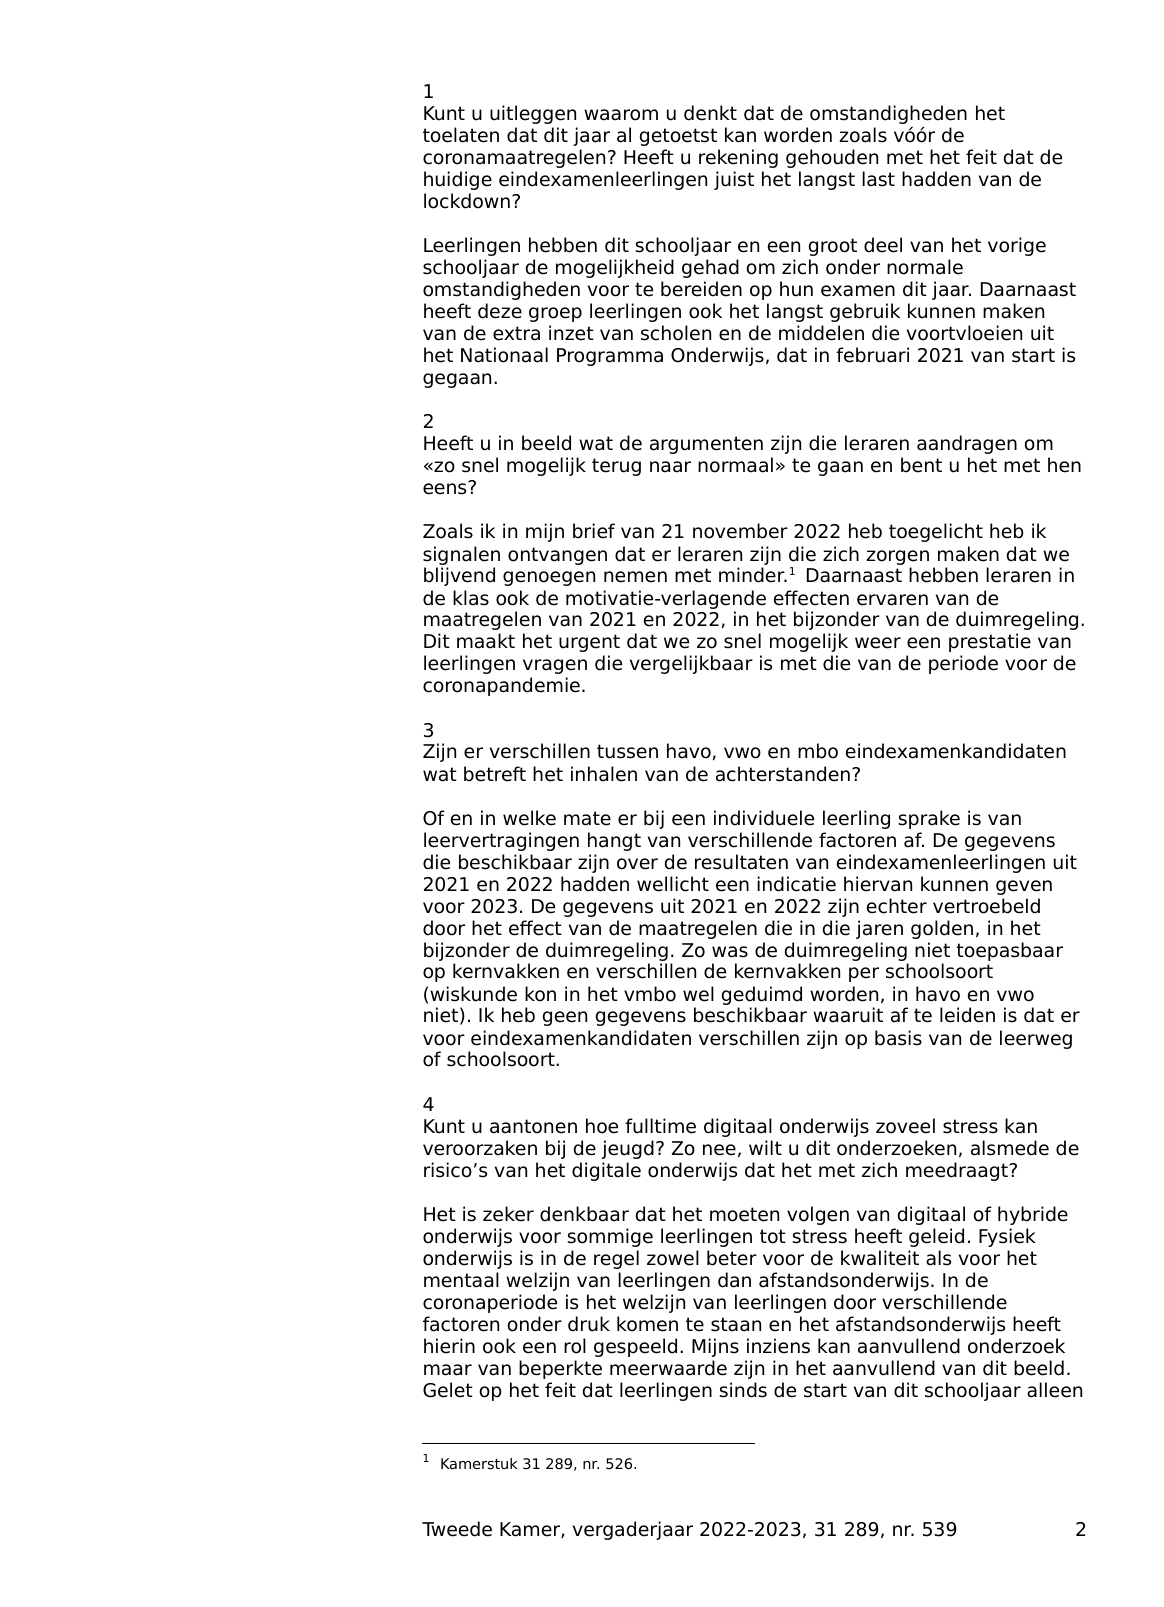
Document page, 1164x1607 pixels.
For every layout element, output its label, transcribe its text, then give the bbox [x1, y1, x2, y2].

text Heeft u in beeld wat de argumenten zijn die leraren aandragen om «zo snel mogelijk terug naar normaal» te gaan en bent u het met hen eens? [422, 433, 1087, 499]
text Kunt u aantonen hoe fulltime digitaal onderwijs zoveel stress kan veroorzaken bij de jeugd? Zo nee, wilt u dit onderzoeken, alsmede de risico’s van het digitale onderwijs dat het met zich meedraagt? [422, 1116, 1087, 1181]
text Kunt u uitleggen waarom u denkt dat de omstandigheden het toelaten dat dit jaar al getoetst kan worden zoals vóór de coronamaatregelen? Heeft u rekening gehouden met het feit dat de huidige eindexamenleerlingen juist het langst last hadden van de lockdown? [422, 103, 1087, 213]
text Het is zeker denkbaar dat het moeten volgen van digitaal of hybride onderwijs voor sommige leerlingen tot stress heeft geleid. Fysiek onderwijs is in de regel zowel beter voor de kwaliteit als voor het mentaal welzijn van leerlingen dan afstandsonderwijs. In de coronaperiode is het welzijn van leerlingen door verschillende factoren onder druk komen te staan en het afstandsonderwijs heeft hierin ook een rol gespeeld. Mijns inziens kan aanvullend onderzoek maar van beperkte meerwaarde zijn in het aanvullend van dit beeld. Gelet op het feit dat leerlingen sinds de start van dit schooljaar alleen [422, 1204, 1087, 1401]
text Kamerstuk 31 289, nr. 526. [422, 1452, 1087, 1474]
text Zijn er verschillen tussen havo, vwo en mbo eindexamenkandidaten wat betreft het inhalen van de achterstanden? [422, 741, 1087, 785]
text 3 [422, 719, 1087, 741]
text 2 [422, 411, 1087, 433]
text Leerlingen hebben dit schooljaar en een groot deel van het vorige schooljaar de mogelijkheid gehad om zich onder normale omstandigheden voor te bereiden op hun examen dit jaar. Daarnaast heeft deze groep leerlingen ook het langst gebruik kunnen maken van de extra inzet van scholen en de middelen die voortvloeien uit het Nationaal Programma Onderwijs, dat in februari 2021 van start is gegaan. [422, 235, 1087, 389]
text 4 [422, 1093, 1087, 1116]
text 1 [422, 81, 1087, 103]
text Of en in welke mate er bij een individuele leerling sprake is van leervertragingen hangt van verschillende factoren af. De gegevens die beschikbaar zijn over de resultaten van eindexamenleerlingen uit 2021 en 2022 hadden wellicht een indicatie hiervan kunnen geven voor 2023. De gegevens uit 2021 en 2022 zijn echter vertroebeld door het effect van de maatregelen die in die jaren golden, in het bijzonder de duimregeling. Zo was de duimregeling niet toepasbaar op kernvakken en verschillen de kernvakken per schoolsoort (wiskunde kon in het vmbo wel geduimd worden, in havo en vwo niet). Ik heb geen gegevens beschikbaar waaruit af te leiden is dat er voor eindexamenkandidaten verschillen zijn op basis van de leerweg of schoolsoort. [422, 808, 1087, 1071]
text Zoals ik in mijn brief van 21 november 2022 heb toegelicht heb ik signalen ontvangen dat er leraren zijn die zich zorgen maken dat we blijvend genoegen nemen met minder. Daarnaast hebben leraren in de klas ook de motivatie-verlagende effecten ervaren van de maatregelen van 2021 en 2022, in het bijzonder van de duimregeling. Dit maakt het urgent dat we zo snel mogelijk weer een prestatie van leerlingen vragen die vergelijkbaar is met die van de periode voor de coronapandemie. [422, 521, 1087, 697]
